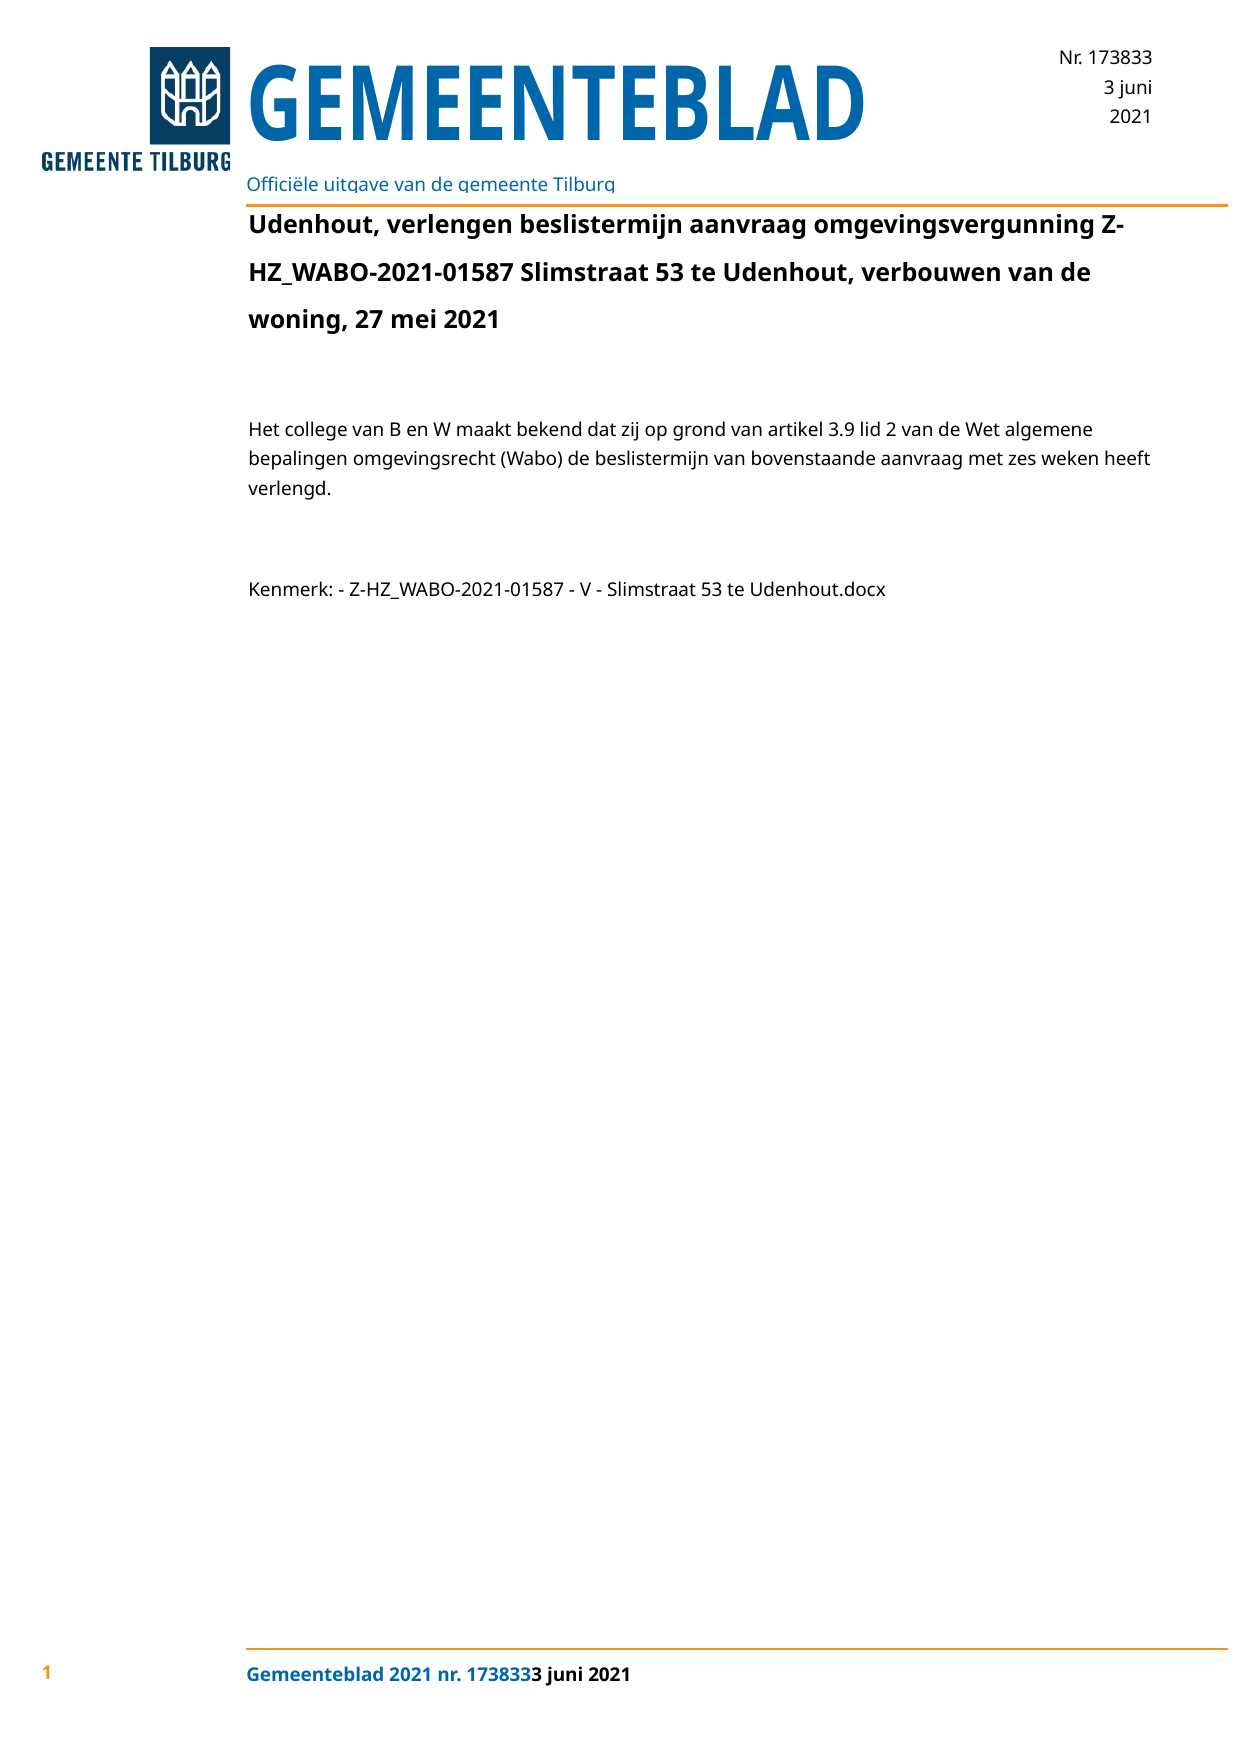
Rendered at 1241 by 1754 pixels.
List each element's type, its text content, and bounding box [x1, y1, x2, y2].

text Kenmerk: - Z-HZ_WABO-2021-01587 - V - Slimstraat 53 te Udenhout.docx [248, 576, 1152, 602]
text Udenhout, verlengen beslistermijn aanvraag omgevingsvergunning Z-HZ_WABO-2021-01587 Slimstraat 53 te Udenhout, verbouwen van de woning, 27 mei 2021 [248, 207, 1152, 336]
picture [41, 47, 231, 172]
text Het college van B en W maakt bekend dat zij op grond van artikel 3.9 lid 2 van de Wet algemene bepalingen omgevingsrecht (Wabo) de beslistermijn van bovenstaande aanvraag met zes weken heeft verlengd. [248, 416, 1152, 501]
